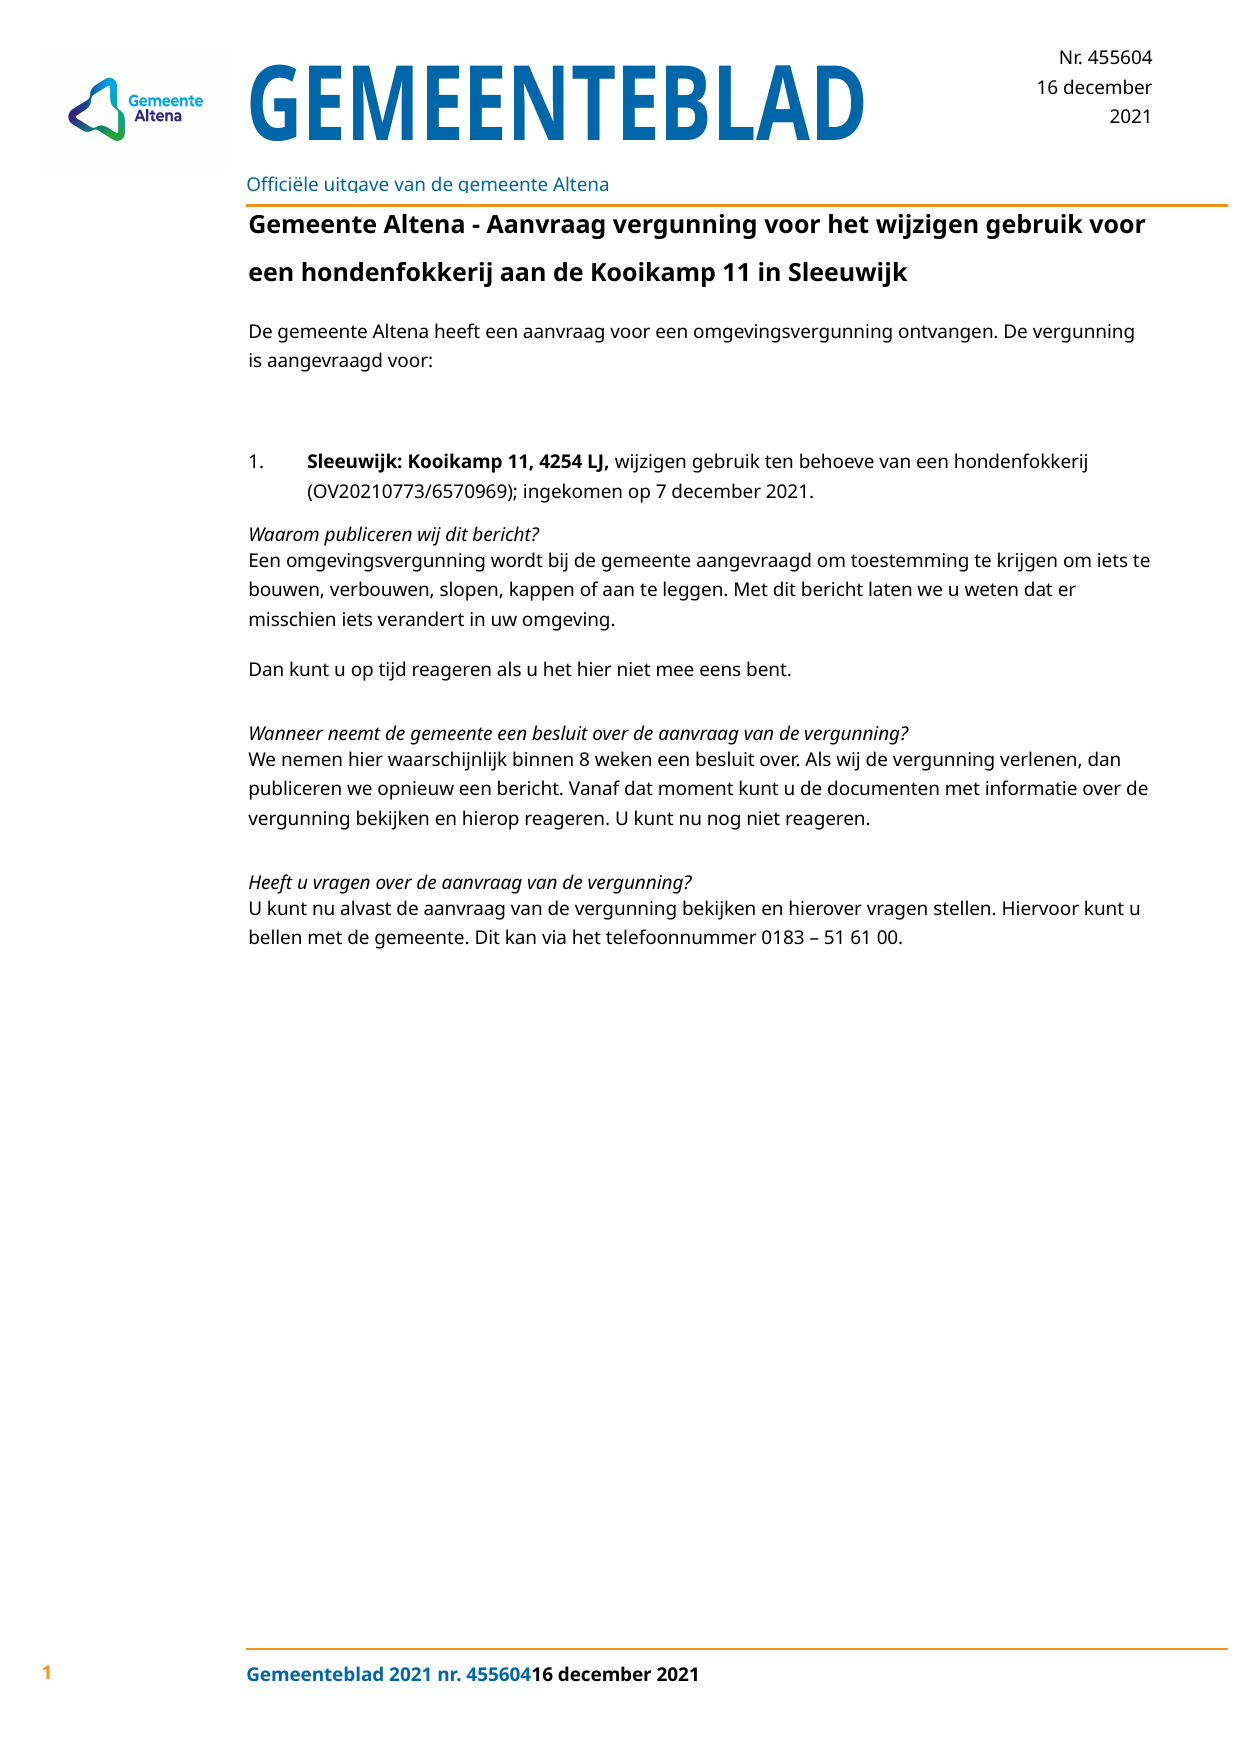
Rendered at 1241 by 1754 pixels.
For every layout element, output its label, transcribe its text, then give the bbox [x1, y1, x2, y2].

text Gemeente Altena - Aanvraag vergunning voor het wijzigen gebruik voor een hondenfokkerij aan de Kooikamp 11 in Sleeuwijk [248, 207, 1152, 288]
text We nemen hier waarschijnlijk binnen 8 weken een besluit over. Als wij de vergunning verlenen, dan publiceren we opnieuw een bericht. Vanaf dat moment kunt u de documenten met informatie over de vergunning bekijken en hierop reageren. U kunt nu nog niet reageren. [248, 746, 1152, 831]
text Een omgevingsvergunning wordt bij de gemeente aangevraagd om toestemming te krijgen om iets te bouwen, verbouwen, slopen, kappen of aan te leggen. Met dit bericht laten we u weten dat er misschien iets verandert in uw omgeving. [248, 547, 1152, 632]
text De gemeente Altena heeft een aanvraag voor een omgevingsvergunning ontvangen. De vergunning is aangevraagd voor: [248, 318, 1152, 373]
text Heeft u vragen over de aanvraag van de vergunning? [248, 869, 1152, 895]
text Wanneer neemt de gemeente een besluit over de aanvraag van de vergunning? [248, 720, 1152, 746]
list Sleeuwijk: Kooikamp 11, 4254 LJ, wijzigen gebruik ten behoeve van een hondenfokkerij (OV20210773/6570969); ingekomen op 7 december 2021. [248, 448, 1152, 504]
text U kunt nu alvast de aanvraag van de vergunning bekijken en hierover vragen stellen. Hiervoor kunt u bellen met de gemeente. Dit kan via het telefoonnummer 0183 – 51 61 00. [248, 895, 1152, 950]
text Dan kunt u op tijd reageren als u het hier niet mee eens bent. [248, 656, 1152, 682]
picture [41, 47, 231, 172]
text Waarom publiceren wij dit bericht? [248, 521, 1152, 547]
